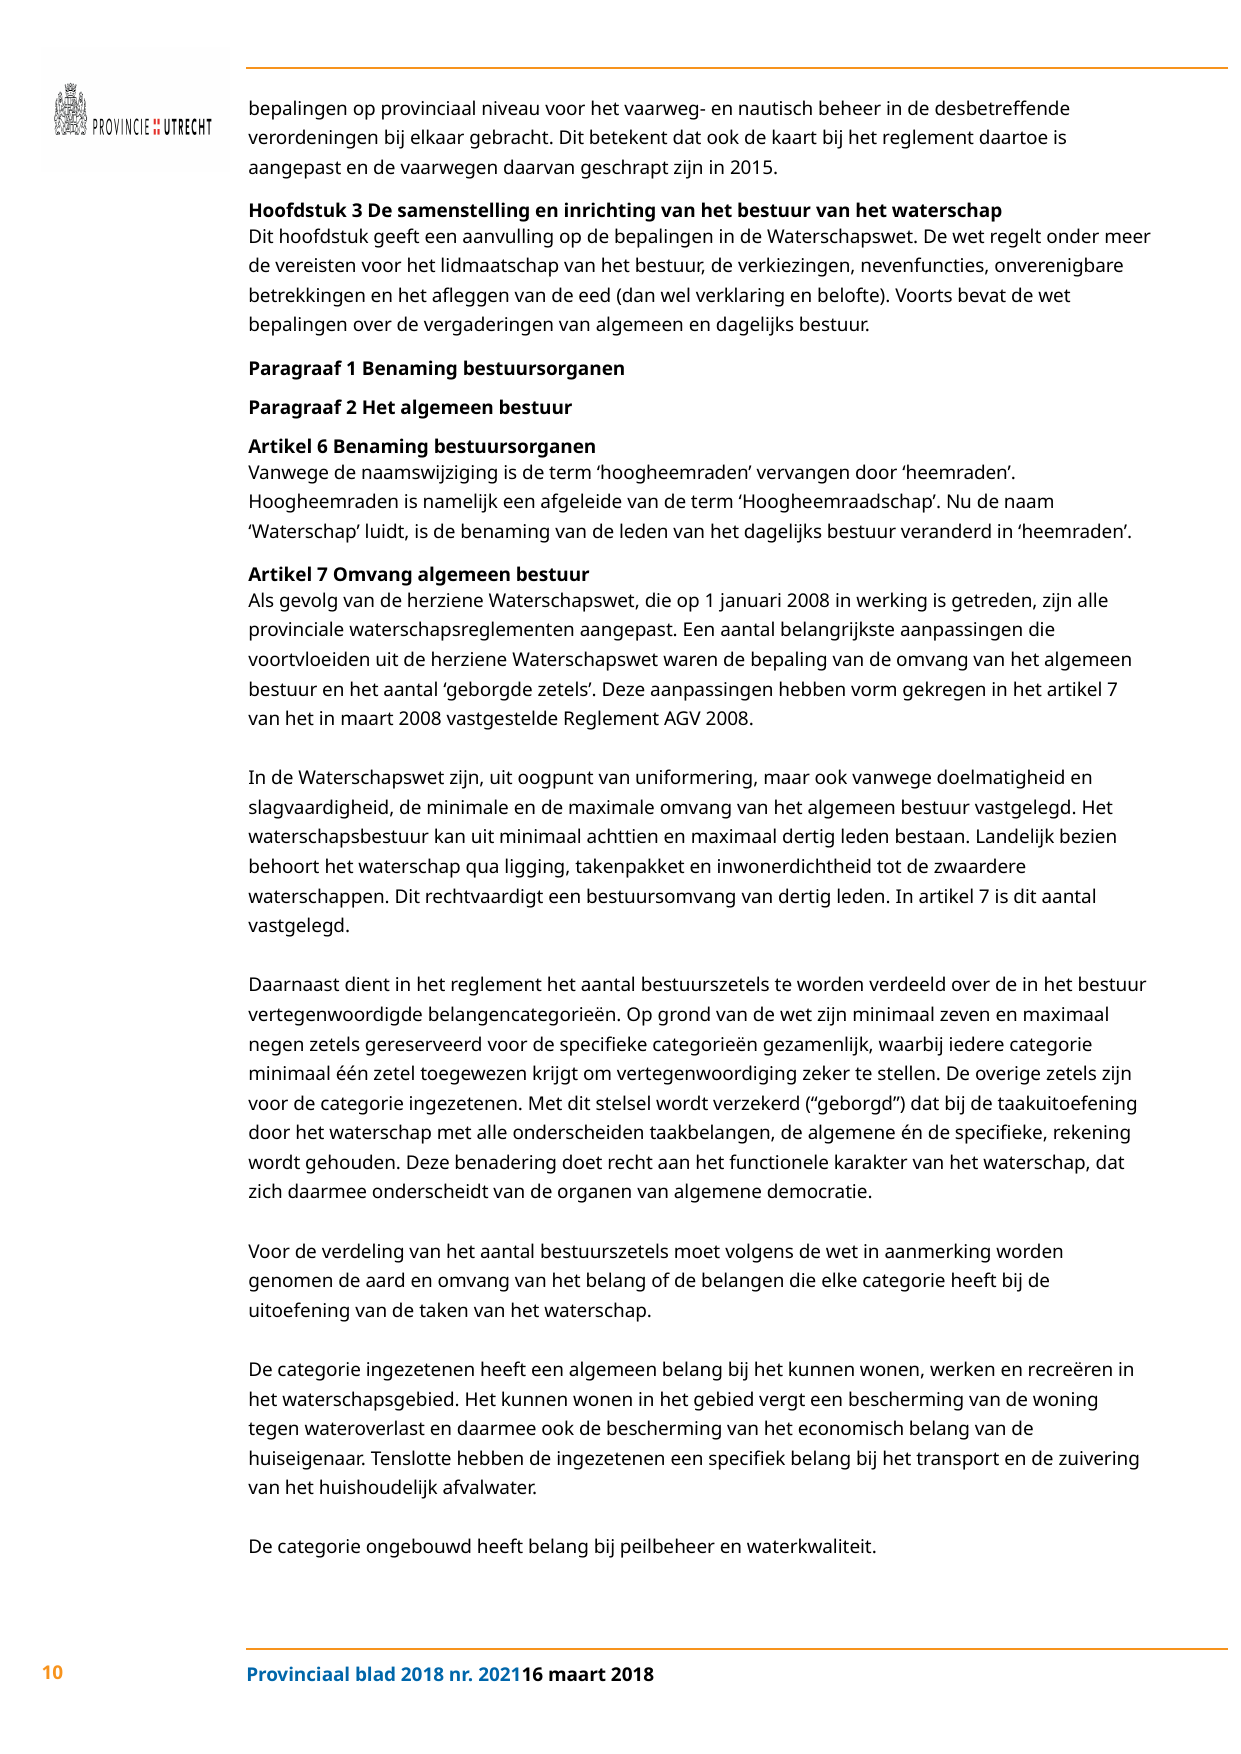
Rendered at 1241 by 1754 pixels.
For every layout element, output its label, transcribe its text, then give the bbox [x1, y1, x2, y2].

text Artikel 6 Benaming bestuursorganen [248, 433, 1152, 459]
text De categorie ingezetenen heeft een algemeen belang bij het kunnen wonen, werken en recreëren in het waterschapsgebied. Het kunnen wonen in het gebied vergt een bescherming van de woning tegen wateroverlast en daarmee ook de bescherming van het economisch belang van de huiseigenaar. Tenslotte hebben de ingezetenen een specifiek belang bij het transport en de zuivering van het huishoudelijk afvalwater. [248, 1356, 1152, 1500]
text De categorie ongebouwd heeft belang bij peilbeheer en waterkwaliteit. [248, 1534, 1152, 1559]
text Dit hoofdstuk geeft een aanvulling op de bepalingen in de Waterschapswet. De wet regelt onder meer de vereisten voor het lidmaatschap van het bestuur, de verkiezingen, nevenfuncties, onverenigbare betrekkingen en het afleggen van de eed (dan wel verklaring en belofte). Voorts bevat de wet bepalingen over de vergaderingen van algemeen en dagelijks bestuur. [248, 223, 1152, 337]
text bepalingen op provinciaal niveau voor het vaarweg- en nautisch beheer in de desbetreffende verordeningen bij elkaar gebracht. Dit betekent dat ook de kaart bij het reglement daartoe is aangepast en de vaarwegen daarvan geschrapt zijn in 2015. [248, 95, 1152, 180]
text Paragraaf 2 Het algemeen bestuur [248, 394, 1152, 420]
text Daarnaast dient in het reglement het aantal bestuurszetels te worden verdeeld over de in het bestuur vertegenwoordigde belangencategorieën. Op grond van de wet zijn minimaal zeven en maximaal negen zetels gereserveerd voor de specifieke categorieën gezamenlijk, waarbij iedere categorie minimaal één zetel toegewezen krijgt om vertegenwoordiging zeker te stellen. De overige zetels zijn voor de categorie ingezetenen. Met dit stelsel wordt verzekerd (“geborgd”) dat bij de taakuitoefening door het waterschap met alle onderscheiden taakbelangen, de algemene én de specifieke, rekening wordt gehouden. Deze benadering doet recht aan het functionele karakter van het waterschap, dat zich daarmee onderscheidt van de organen van algemene democratie. [248, 972, 1152, 1204]
text Voor de verdeling van het aantal bestuurszetels moet volgens de wet in aanmerking worden genomen de aard en omvang van het belang of de belangen die elke categorie heeft bij de uitoefening van de taken van het waterschap. [248, 1238, 1152, 1323]
text Vanwege de naamswijziging is de term ‘hoogheemraden’ vervangen door ‘heemraden’. Hoogheemraden is namelijk een afgeleide van de term ‘Hoogheemraadschap’. Nu de naam ‘Waterschap’ luidt, is de benaming van de leden van het dagelijks bestuur veranderd in ‘heemraden’. [248, 459, 1152, 544]
text Als gevolg van de herziene Waterschapswet, die op 1 januari 2008 in werking is getreden, zijn alle provinciale waterschapsreglementen aangepast. Een aantal belangrijkste aanpassingen die voortvloeiden uit de herziene Waterschapswet waren de bepaling van de omvang van het algemeen bestuur en het aantal ‘geborgde zetels’. Deze aanpassingen hebben vorm gekregen in het artikel 7 van het in maart 2008 vastgestelde Reglement AGV 2008. [248, 587, 1152, 731]
text In de Waterschapswet zijn, uit oogpunt van uniformering, maar ook vanwege doelmatigheid en slagvaardigheid, de minimale en de maximale omvang van het algemeen bestuur vastgelegd. Het waterschapsbestuur kan uit minimaal achttien en maximaal dertig leden bestaan. Landelijk bezien behoort het waterschap qua ligging, takenpakket en inwonerdichtheid tot de zwaardere waterschappen. Dit rechtvaardigt een bestuursomvang van dertig leden. In artikel 7 is dit aantal vastgelegd. [248, 764, 1152, 938]
picture [41, 47, 231, 172]
text Artikel 7 Omvang algemeen bestuur [248, 561, 1152, 587]
text Paragraaf 1 Benaming bestuursorganen [248, 355, 1152, 380]
text Hoofdstuk 3 De samenstelling en inrichting van het bestuur van het waterschap [248, 197, 1152, 223]
